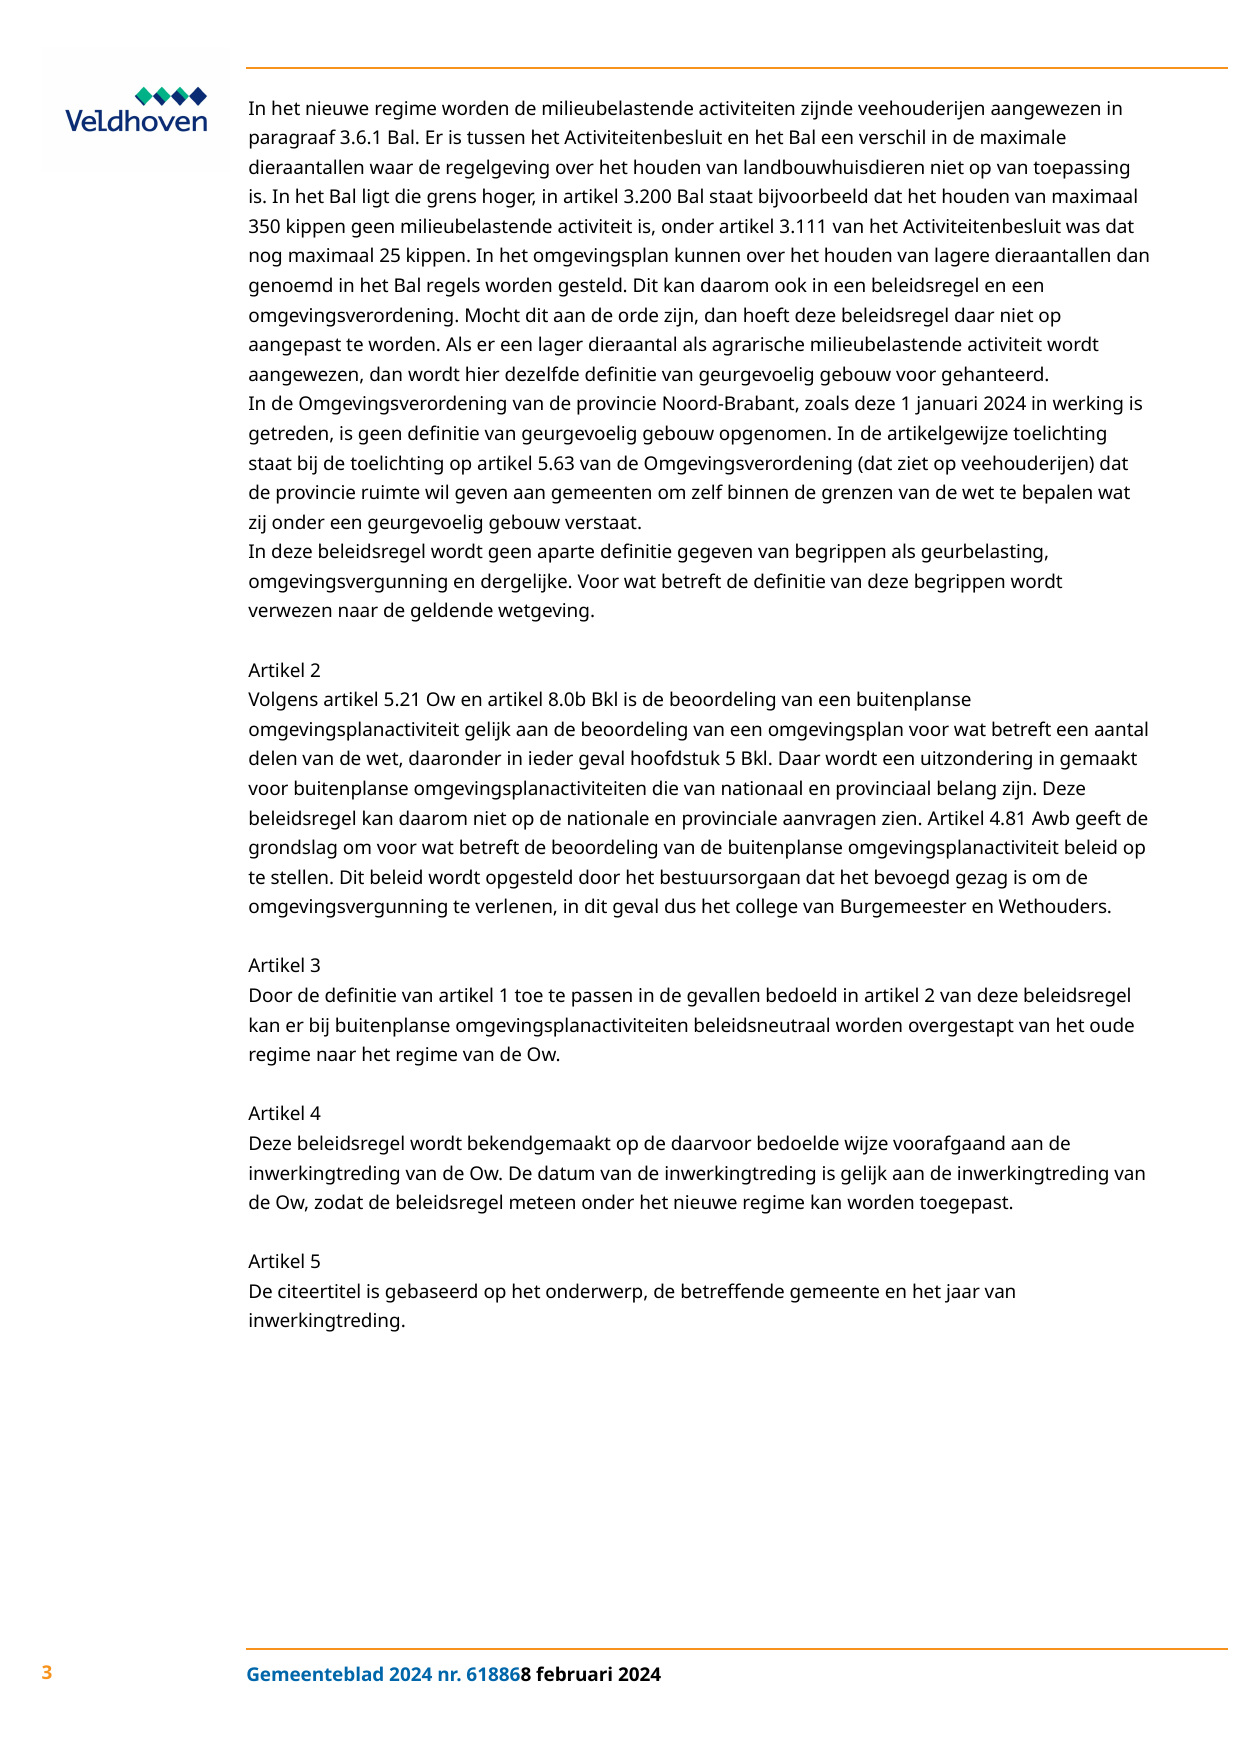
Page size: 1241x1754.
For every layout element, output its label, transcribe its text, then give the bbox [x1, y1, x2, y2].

text Artikel 5 [248, 1248, 1152, 1274]
text Artikel 2 [248, 657, 1152, 683]
text Artikel 3 [248, 953, 1152, 978]
picture [41, 47, 231, 172]
text Deze beleidsregel wordt bekendgemaakt op de daarvoor bedoelde wijze voorafgaand aan de inwerkingtreding van de Ow. De datum van de inwerkingtreding is gelijk aan de inwerkingtreding van de Ow, zodat de beleidsregel meteen onder het nieuwe regime kan worden toegepast. [248, 1130, 1152, 1215]
text Artikel 4 [248, 1101, 1152, 1126]
text Volgens artikel 5.21 Ow en artikel 8.0b Bkl is de beoordeling van een buitenplanse omgevingsplanactiviteit gelijk aan de beoordeling van een omgevingsplan voor wat betreft een aantal delen van de wet, daaronder in ieder geval hoofdstuk 5 Bkl. Daar wordt een uitzondering in gemaakt voor buitenplanse omgevingsplanactiviteiten die van nationaal en provinciaal belang zijn. Deze beleidsregel kan daarom niet op de nationale en provinciale aanvragen zien. Artikel 4.81 Awb geeft de grondslag om voor wat betreft de beoordeling van de buitenplanse omgevingsplanactiviteit beleid op te stellen. Dit beleid wordt opgesteld door het bestuursorgaan dat het bevoegd gezag is om de omgevingsvergunning te verlenen, in dit geval dus het college van Burgemeester en Wethouders. [248, 686, 1152, 919]
text De citeertitel is gebaseerd op het onderwerp, de betreffende gemeente en het jaar van inwerkingtreding. [248, 1278, 1152, 1333]
text In het nieuwe regime worden de milieubelastende activiteiten zijnde veehouderijen aangewezen in paragraaf 3.6.1 Bal. Er is tussen het Activiteitenbesluit en het Bal een verschil in de maximale dieraantallen waar de regelgeving over het houden van landbouwhuisdieren niet op van toepassing is. In het Bal ligt die grens hoger, in artikel 3.200 Bal staat bijvoorbeeld dat het houden van maximaal 350 kippen geen milieubelastende activiteit is, onder artikel 3.111 van het Activiteitenbesluit was dat nog maximaal 25 kippen. In het omgevingsplan kunnen over het houden van lagere dieraantallen dan genoemd in het Bal regels worden gesteld. Dit kan daarom ook in een beleidsregel en een omgevingsverordening. Mocht dit aan de orde zijn, dan hoeft deze beleidsregel daar niet op aangepast te worden. Als er een lager dieraantal als agrarische milieubelastende activiteit wordt aangewezen, dan wordt hier dezelfde definitie van geurgevoelig gebouw voor gehanteerd. [248, 95, 1152, 387]
text Door de definitie van artikel 1 toe te passen in de gevallen bedoeld in artikel 2 van deze beleidsregel kan er bij buitenplanse omgevingsplanactiviteiten beleidsneutraal worden overgestapt van het oude regime naar het regime van de Ow. [248, 982, 1152, 1067]
text In de Omgevingsverordening van de provincie Noord-Brabant, zoals deze 1 januari 2024 in werking is getreden, is geen definitie van geurgevoelig gebouw opgenomen. In de artikelgewijze toelichting staat bij de toelichting op artikel 5.63 van de Omgevingsverordening (dat ziet op veehouderijen) dat de provincie ruimte wil geven aan gemeenten om zelf binnen de grenzen van de wet te bepalen wat zij onder een geurgevoelig gebouw verstaat. [248, 391, 1152, 535]
text In deze beleidsregel wordt geen aparte definitie gegeven van begrippen als geurbelasting, omgevingsvergunning en dergelijke. Voor wat betreft de definitie van deze begrippen wordt verwezen naar de geldende wetgeving. [248, 538, 1152, 623]
